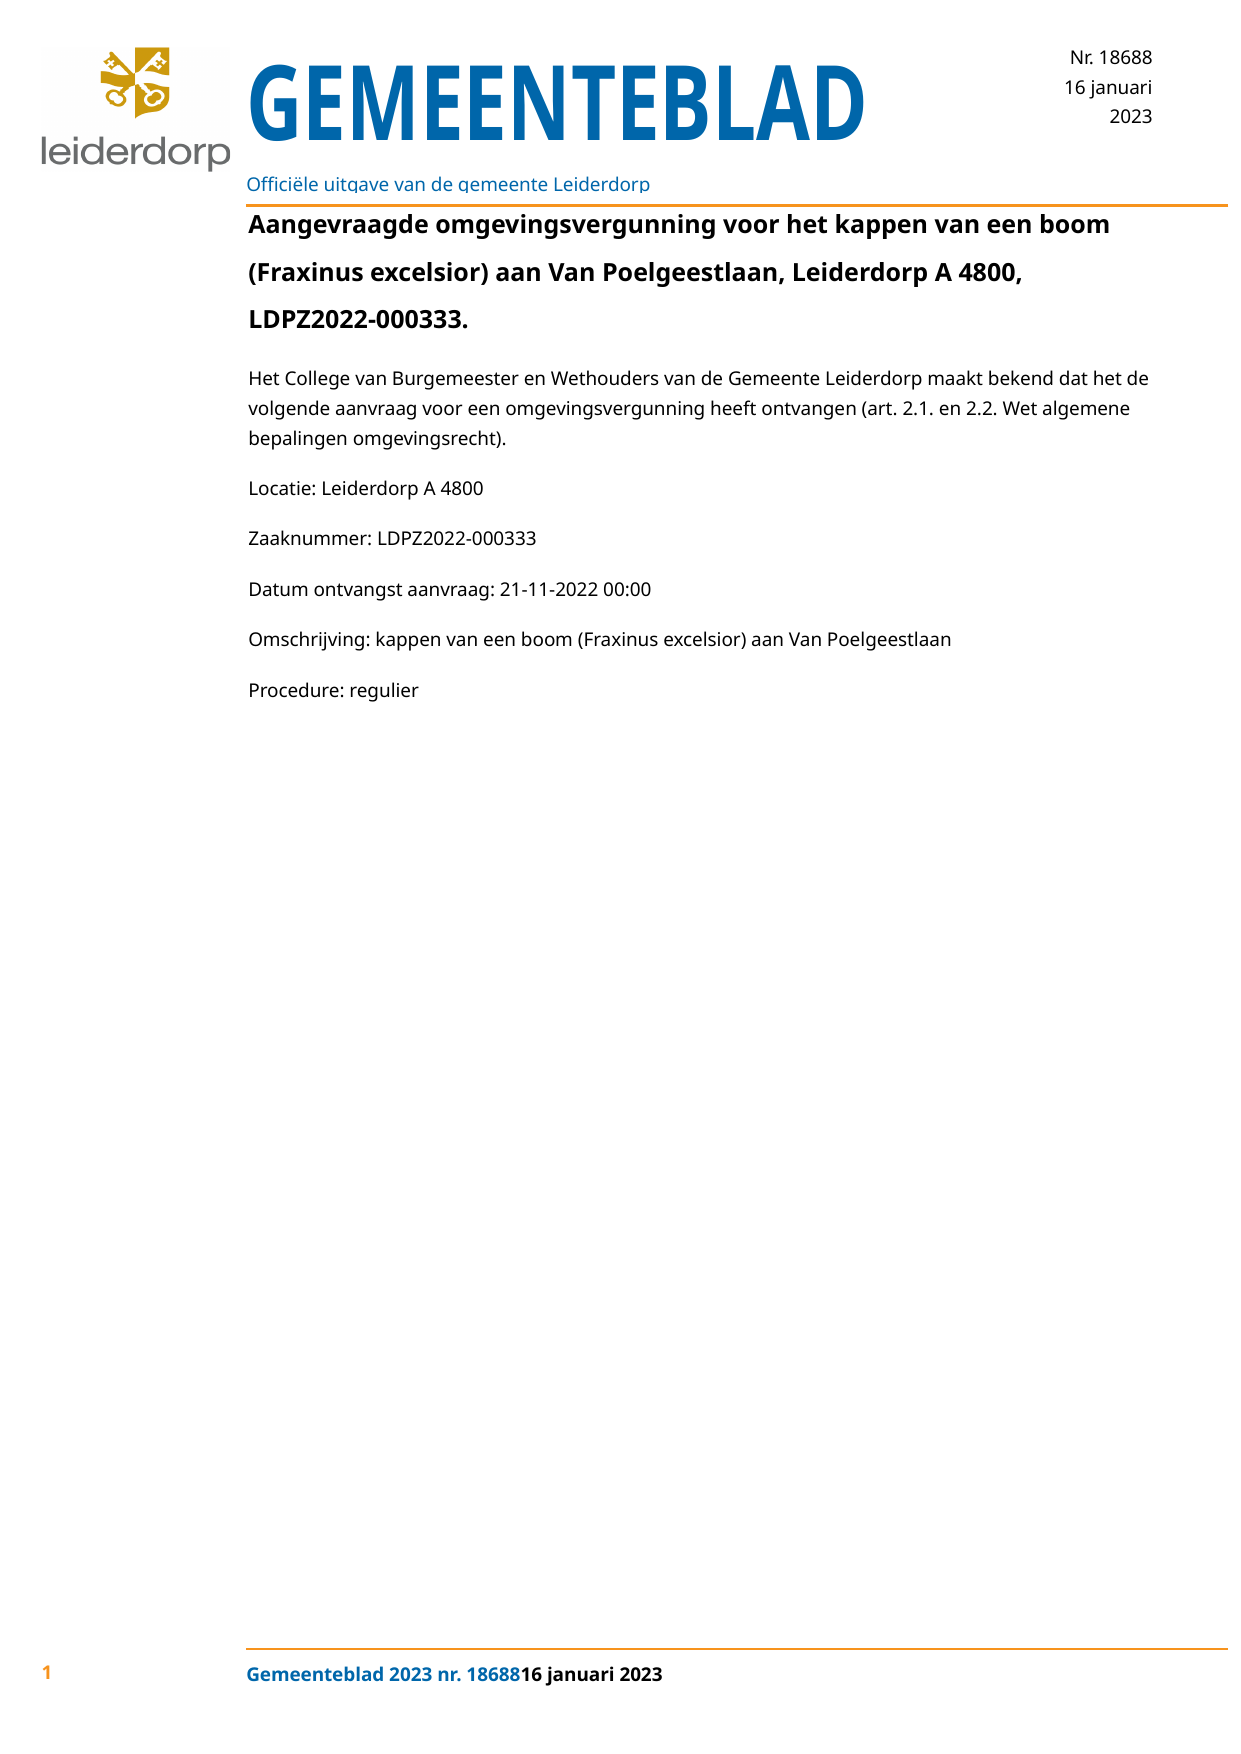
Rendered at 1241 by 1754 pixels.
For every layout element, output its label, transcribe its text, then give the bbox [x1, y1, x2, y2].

text Datum ontvangst aanvraag: 21-11-2022 00:00 [248, 576, 1152, 602]
text Locatie: Leiderdorp A 4800 [248, 475, 1152, 501]
text Het College van Burgemeester en Wethouders van de Gemeente Leiderdorp maakt bekend dat het de volgende aanvraag voor een omgevingsvergunning heeft ontvangen (art. 2.1. en 2.2. Wet algemene bepalingen omgevingsrecht). [248, 366, 1152, 450]
text Procedure: regulier [248, 677, 1152, 702]
picture [41, 47, 231, 172]
text Aangevraagde omgevingsvergunning voor het kappen van een boom (Fraxinus excelsior) aan Van Poelgeestlaan, Leiderdorp A 4800, LDPZ2022-000333. [248, 207, 1152, 336]
text Zaaknummer: LDPZ2022-000333 [248, 526, 1152, 551]
text Omschrijving: kappen van een boom (Fraxinus excelsior) aan Van Poelgeestlaan [248, 626, 1152, 652]
